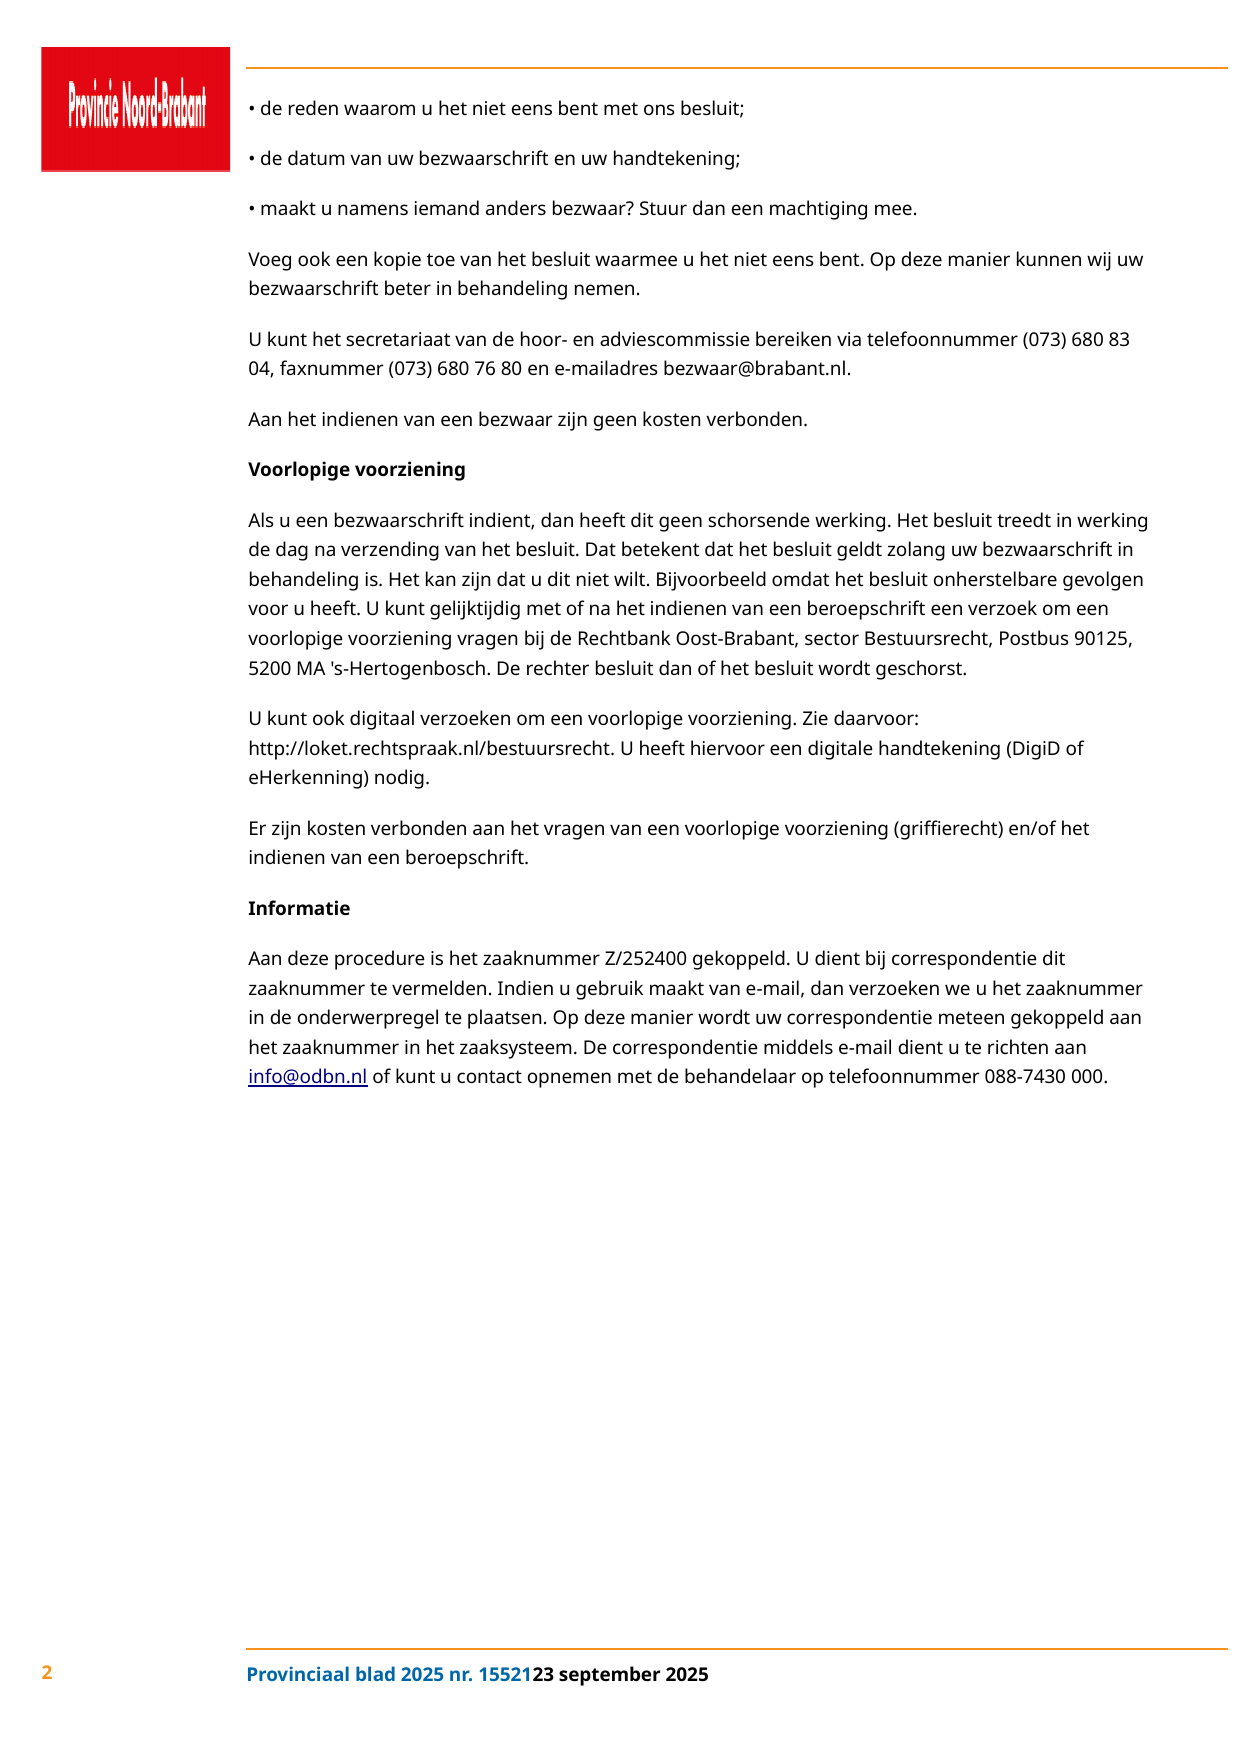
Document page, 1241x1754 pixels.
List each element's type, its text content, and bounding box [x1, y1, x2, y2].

text • de reden waarom u het niet eens bent met ons besluit; [248, 95, 1152, 121]
picture [41, 47, 231, 172]
text U kunt het secretariaat van de hoor- en adviescommissie bereiken via telefoonnummer (073) 680 83 04, faxnummer (073) 680 76 80 en e-mailadres bezwaar@brabant.nl. [248, 326, 1152, 381]
text Als u een bezwaarschrift indient, dan heeft dit geen schorsende werking. Het besluit treedt in werking de dag na verzending van het besluit. Dat betekent dat het besluit geldt zolang uw bezwaarschrift in behandeling is. Het kan zijn dat u dit niet wilt. Bijvoorbeeld omdat het besluit onherstelbare gevolgen voor u heeft. U kunt gelijktijdig met of na het indienen van een beroepschrift een verzoek om een voorlopige voorziening vragen bij de Rechtbank Oost-Brabant, sector Bestuursrecht, Postbus 90125, 5200 MA 's‑Hertogenbosch. De rechter besluit dan of het besluit wordt geschorst. [248, 507, 1152, 681]
text U kunt ook digitaal verzoeken om een voorlopige voorziening. Zie daarvoor: http://loket.rechtspraak.nl/bestuursrecht. U heeft hiervoor een digitale handtekening (DigiD of eHerkenning) nodig. [248, 705, 1152, 790]
text Informatie [248, 895, 1152, 921]
text • maakt u namens iemand anders bezwaar? Stuur dan een machtiging mee. [248, 196, 1152, 221]
text Voeg ook een kopie toe van het besluit waarmee u het niet eens bent. Op deze manier kunnen wij uw bezwaarschrift beter in behandeling nemen. [248, 246, 1152, 301]
text Aan het indienen van een bezwaar zijn geen kosten verbonden. [248, 406, 1152, 432]
text Er zijn kosten verbonden aan het vragen van een voorlopige voorziening (griffierecht) en/of het indienen van een beroepschrift. [248, 815, 1152, 870]
text Voorlopige voorziening [248, 456, 1152, 482]
text Aan deze procedure is het zaaknummer Z/252400 gekoppeld. U dient bij correspondentie dit zaaknummer te vermelden. Indien u gebruik maakt van e-mail, dan verzoeken we u het zaaknummer in de onderwerpregel te plaatsen. Op deze manier wordt uw correspondentie meteen gekoppeld aan het zaaknummer in het zaaksysteem. De correspondentie middels e-mail dient u te richten aan info@odbn.nl of kunt u contact opnemen met de behandelaar op telefoonnummer 088-7430 000. [248, 945, 1152, 1089]
text • de datum van uw bezwaarschrift en uw handtekening; [248, 145, 1152, 171]
